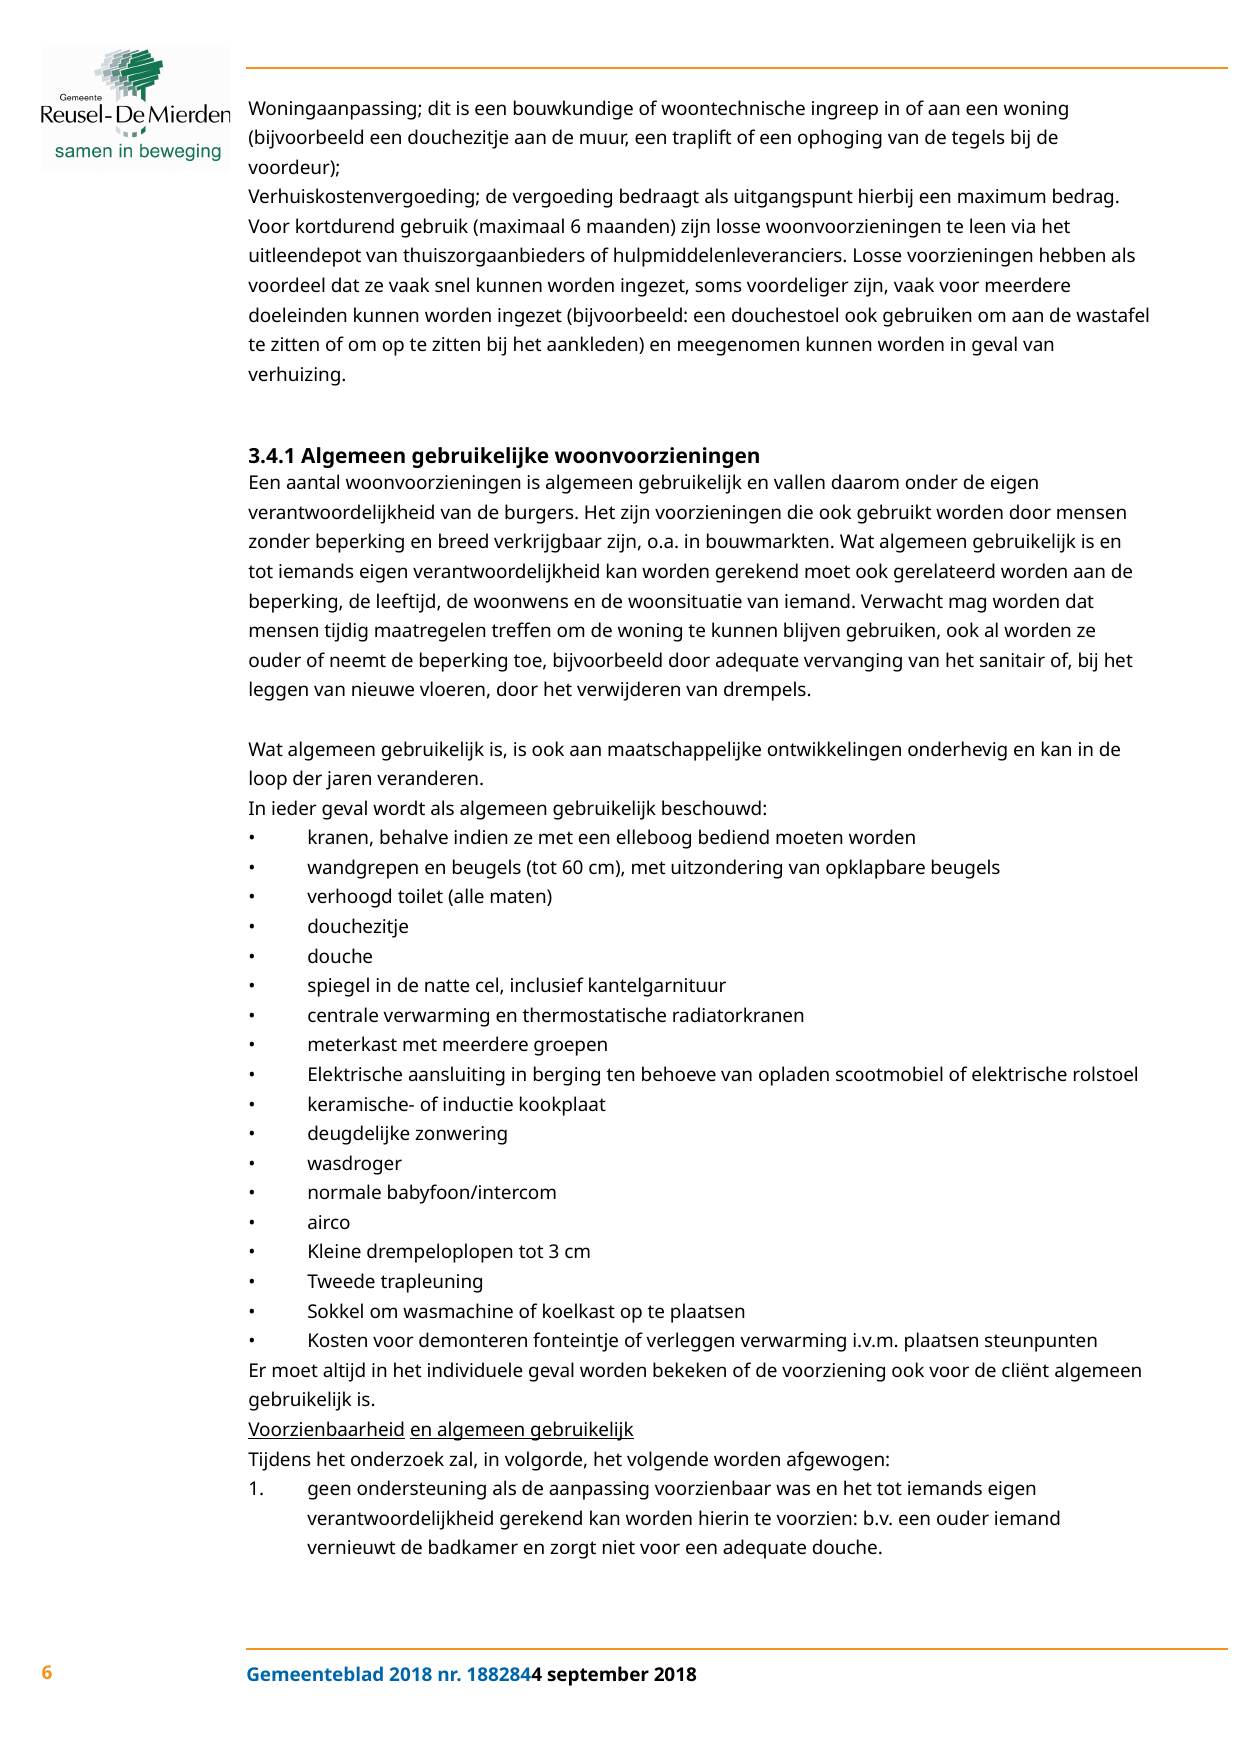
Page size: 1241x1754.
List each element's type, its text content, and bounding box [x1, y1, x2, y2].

list spiegel in de natte cel, inclusief kantelgarnituur [248, 972, 1152, 998]
text In ieder geval wordt als algemeen gebruikelijk beschouwd: [248, 795, 1152, 821]
text Tijdens het onderzoek zal, in volgorde, het volgende worden afgewogen: [248, 1446, 1152, 1471]
list kranen, behalve indien ze met een elleboog bediend moeten worden [248, 824, 1152, 850]
list verhoogd toilet (alle maten) [248, 884, 1152, 909]
list Sokkel om wasmachine of koelkast op te plaatsen [248, 1298, 1152, 1323]
list wandgrepen en beugels (tot 60 cm), met uitzondering van opklapbare beugels [248, 854, 1152, 880]
text Er moet altijd in het individuele geval worden bekeken of de voorziening ook voor de cliënt algemeen gebruikelijk is. [248, 1357, 1152, 1412]
text Verhuiskostenvergoeding; de vergoeding bedraagt als uitgangspunt hierbij een maximum bedrag. [248, 183, 1152, 209]
list Kosten voor demonteren fonteintje of verleggen verwarming i.v.m. plaatsen steunpunten [248, 1327, 1152, 1353]
list douche [248, 943, 1152, 968]
list wasdroger [248, 1150, 1152, 1176]
text Een aantal woonvoorzieningen is algemeen gebruikelijk en vallen daarom onder de eigen verantwoordelijkheid van de burgers. Het zijn voorzieningen die ook gebruikt worden door mensen zonder beperking en breed verkrijgbaar zijn, o.a. in bouwmarkten. Wat algemeen gebruikelijk is en tot iemands eigen verantwoordelijkheid kan worden gerekend moet ook gerelateerd worden aan de beperking, de leeftijd, de woonwens en de woonsituatie van iemand. Verwacht mag worden dat mensen tijdig maatregelen treffen om de woning te kunnen blijven gebruiken, ook al worden ze ouder of neemt de beperking toe, bijvoorbeeld door adequate vervanging van het sanitair of, bij het leggen van nieuwe vloeren, door het verwijderen van drempels. [248, 469, 1152, 702]
list Tweede trapleuning [248, 1268, 1152, 1294]
list Kleine drempeloplopen tot 3 cm [248, 1239, 1152, 1264]
picture [41, 47, 231, 172]
list deugdelijke zonwering [248, 1120, 1152, 1146]
text Woningaanpassing; dit is een bouwkundige of woontechnische ingreep in of aan een woning (bijvoorbeeld een douchezitje aan de muur, een traplift of een ophoging van de tegels bij de voordeur); [248, 95, 1152, 180]
list airco [248, 1209, 1152, 1235]
text 3.4.1 Algemeen gebruikelijke woonvoorzieningen [248, 441, 1152, 469]
text Voorzienbaarheid en algemeen gebruikelijk [248, 1416, 1152, 1442]
list geen ondersteuning als de aanpassing voorzienbaar was en het tot iemands eigen verantwoordelijkheid gerekend kan worden hierin te voorzien: b.v. een ouder iemand vernieuwt de badkamer en zorgt niet voor een adequate douche. [248, 1475, 1152, 1560]
list Elektrische aansluiting in berging ten behoeve van opladen scootmobiel of elektrische rolstoel [248, 1061, 1152, 1087]
list normale babyfoon/intercom [248, 1179, 1152, 1205]
text Voor kortdurend gebruik (maximaal 6 maanden) zijn losse woonvoorzieningen te leen via het uitleendepot van thuiszorgaanbieders of hulpmiddelenleveranciers. Losse voorzieningen hebben als voordeel dat ze vaak snel kunnen worden ingezet, soms voordeliger zijn, vaak voor meerdere doeleinden kunnen worden ingezet (bijvoorbeeld: een douchestoel ook gebruiken om aan de wastafel te zitten of om op te zitten bij het aankleden) en meegenomen kunnen worden in geval van verhuizing. [248, 213, 1152, 387]
list keramische- of inductie kookplaat [248, 1091, 1152, 1116]
list centrale verwarming en thermostatische radiatorkranen [248, 1002, 1152, 1028]
list douchezitje [248, 913, 1152, 939]
list meterkast met meerdere groepen [248, 1032, 1152, 1057]
text Wat algemeen gebruikelijk is, is ook aan maatschappelijke ontwikkelingen onderhevig en kan in de loop der jaren veranderen. [248, 736, 1152, 791]
